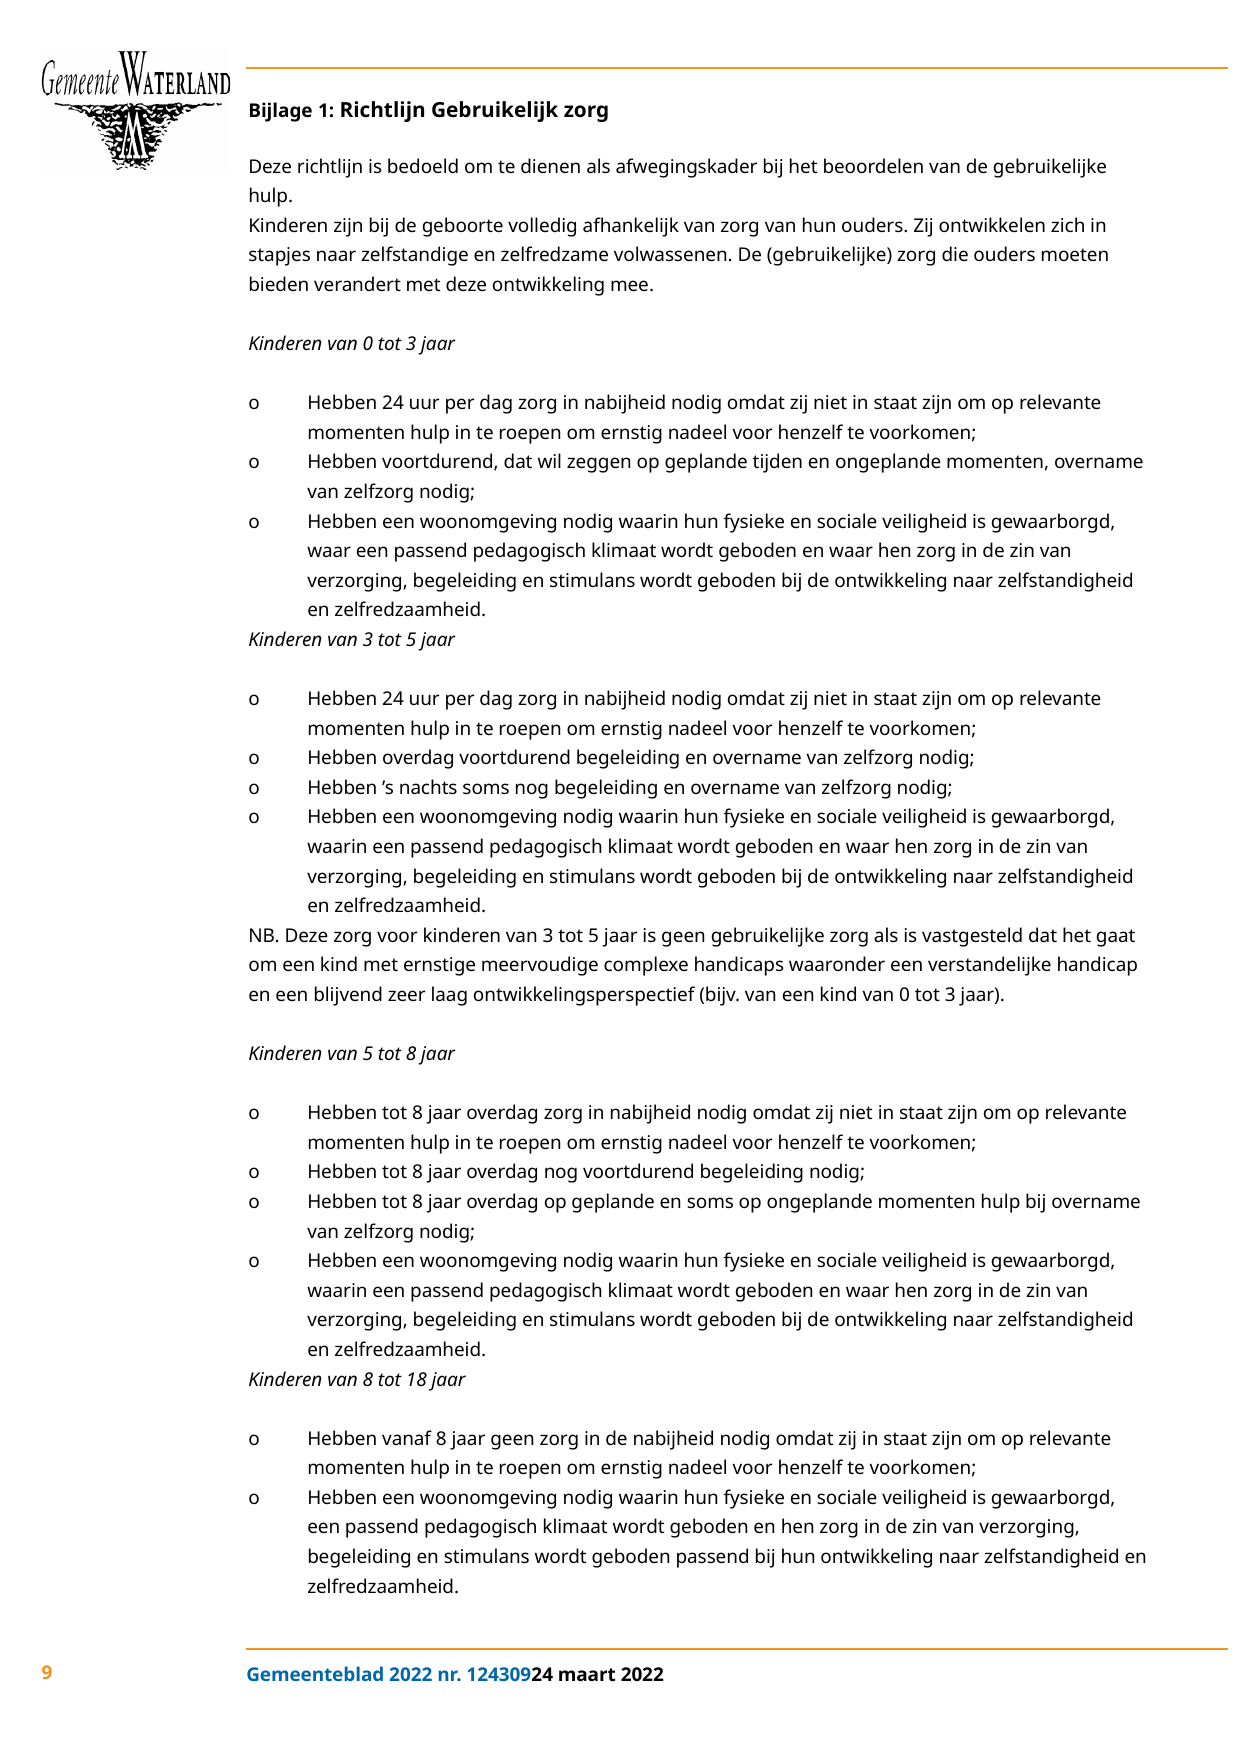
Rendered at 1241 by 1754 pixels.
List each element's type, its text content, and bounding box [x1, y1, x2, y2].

list Hebben een woonomgeving nodig waarin hun fysieke en sociale veiligheid is gewaarborgd, een passend pedagogisch klimaat wordt geboden en hen zorg in de zin van verzorging, begeleiding en stimulans wordt geboden passend bij hun ontwikkeling naar zelfstandigheid en zelfredzaamheid. [248, 1484, 1152, 1599]
text Kinderen van 0 tot 3 jaar [248, 330, 1152, 356]
list Hebben een woonomgeving nodig waarin hun fysieke en sociale veiligheid is gewaarborgd, waarin een passend pedagogisch klimaat wordt geboden en waar hen zorg in de zin van verzorging, begeleiding en stimulans wordt geboden bij de ontwikkeling naar zelfstandigheid en zelfredzaamheid. [248, 804, 1152, 918]
list Hebben tot 8 jaar overdag zorg in nabijheid nodig omdat zij niet in staat zijn om op relevante momenten hulp in te roepen om ernstig nadeel voor henzelf te voorkomen; [248, 1099, 1152, 1155]
list Hebben 24 uur per dag zorg in nabijheid nodig omdat zij niet in staat zijn om op relevante momenten hulp in te roepen om ernstig nadeel voor henzelf te voorkomen; [248, 389, 1152, 445]
picture [41, 47, 231, 172]
list Hebben ’s nachts soms nog begeleiding en overname van zelfzorg nodig; [248, 774, 1152, 800]
list Hebben een woonomgeving nodig waarin hun fysieke en sociale veiligheid is gewaarborgd, waarin een passend pedagogisch klimaat wordt geboden en waar hen zorg in de zin van verzorging, begeleiding en stimulans wordt geboden bij de ontwikkeling naar zelfstandigheid en zelfredzaamheid. [248, 1247, 1152, 1362]
list Hebben 24 uur per dag zorg in nabijheid nodig omdat zij niet in staat zijn om op relevante momenten hulp in te roepen om ernstig nadeel voor henzelf te voorkomen; [248, 685, 1152, 741]
list Hebben overdag voortdurend begeleiding en overname van zelfzorg nodig; [248, 744, 1152, 770]
text Kinderen van 8 tot 18 jaar [248, 1366, 1152, 1392]
text Kinderen van 5 tot 8 jaar [248, 1040, 1152, 1066]
text Deze richtlijn is bedoeld om te dienen als afwegingskader bij het beoordelen van de gebruikelijke hulp. [248, 153, 1152, 208]
text Kinderen van 3 tot 5 jaar [248, 626, 1152, 652]
list Hebben tot 8 jaar overdag op geplande en soms op ongeplande momenten hulp bij overname van zelfzorg nodig; [248, 1188, 1152, 1244]
list Hebben tot 8 jaar overdag nog voortdurend begeleiding nodig; [248, 1159, 1152, 1184]
list Hebben een woonomgeving nodig waarin hun fysieke en sociale veiligheid is gewaarborgd, waar een passend pedagogisch klimaat wordt geboden en waar hen zorg in de zin van verzorging, begeleiding en stimulans wordt geboden bij de ontwikkeling naar zelfstandigheid en zelfredzaamheid. [248, 508, 1152, 622]
list Hebben vanaf 8 jaar geen zorg in de nabijheid nodig omdat zij in staat zijn om op relevante momenten hulp in te roepen om ernstig nadeel voor henzelf te voorkomen; [248, 1425, 1152, 1480]
list Hebben voortdurend, dat wil zeggen op geplande tijden en ongeplande momenten, overname van zelfzorg nodig; [248, 449, 1152, 504]
text Kinderen zijn bij de geboorte volledig afhankelijk van zorg van hun ouders. Zij ontwikkelen zich in stapjes naar zelfstandige en zelfredzame volwassenen. De (gebruikelijke) zorg die ouders moeten bieden verandert met deze ontwikkeling mee. [248, 212, 1152, 297]
text Bijlage 1: Richtlijn Gebruikelijk zorg [248, 95, 1152, 123]
text NB. Deze zorg voor kinderen van 3 tot 5 jaar is geen gebruikelijke zorg als is vastgesteld dat het gaat om een kind met ernstige meervoudige complexe handicaps waaronder een verstandelijke handicap en een blijvend zeer laag ontwikkelingsperspectief (bijv. van een kind van 0 tot 3 jaar). [248, 922, 1152, 1007]
